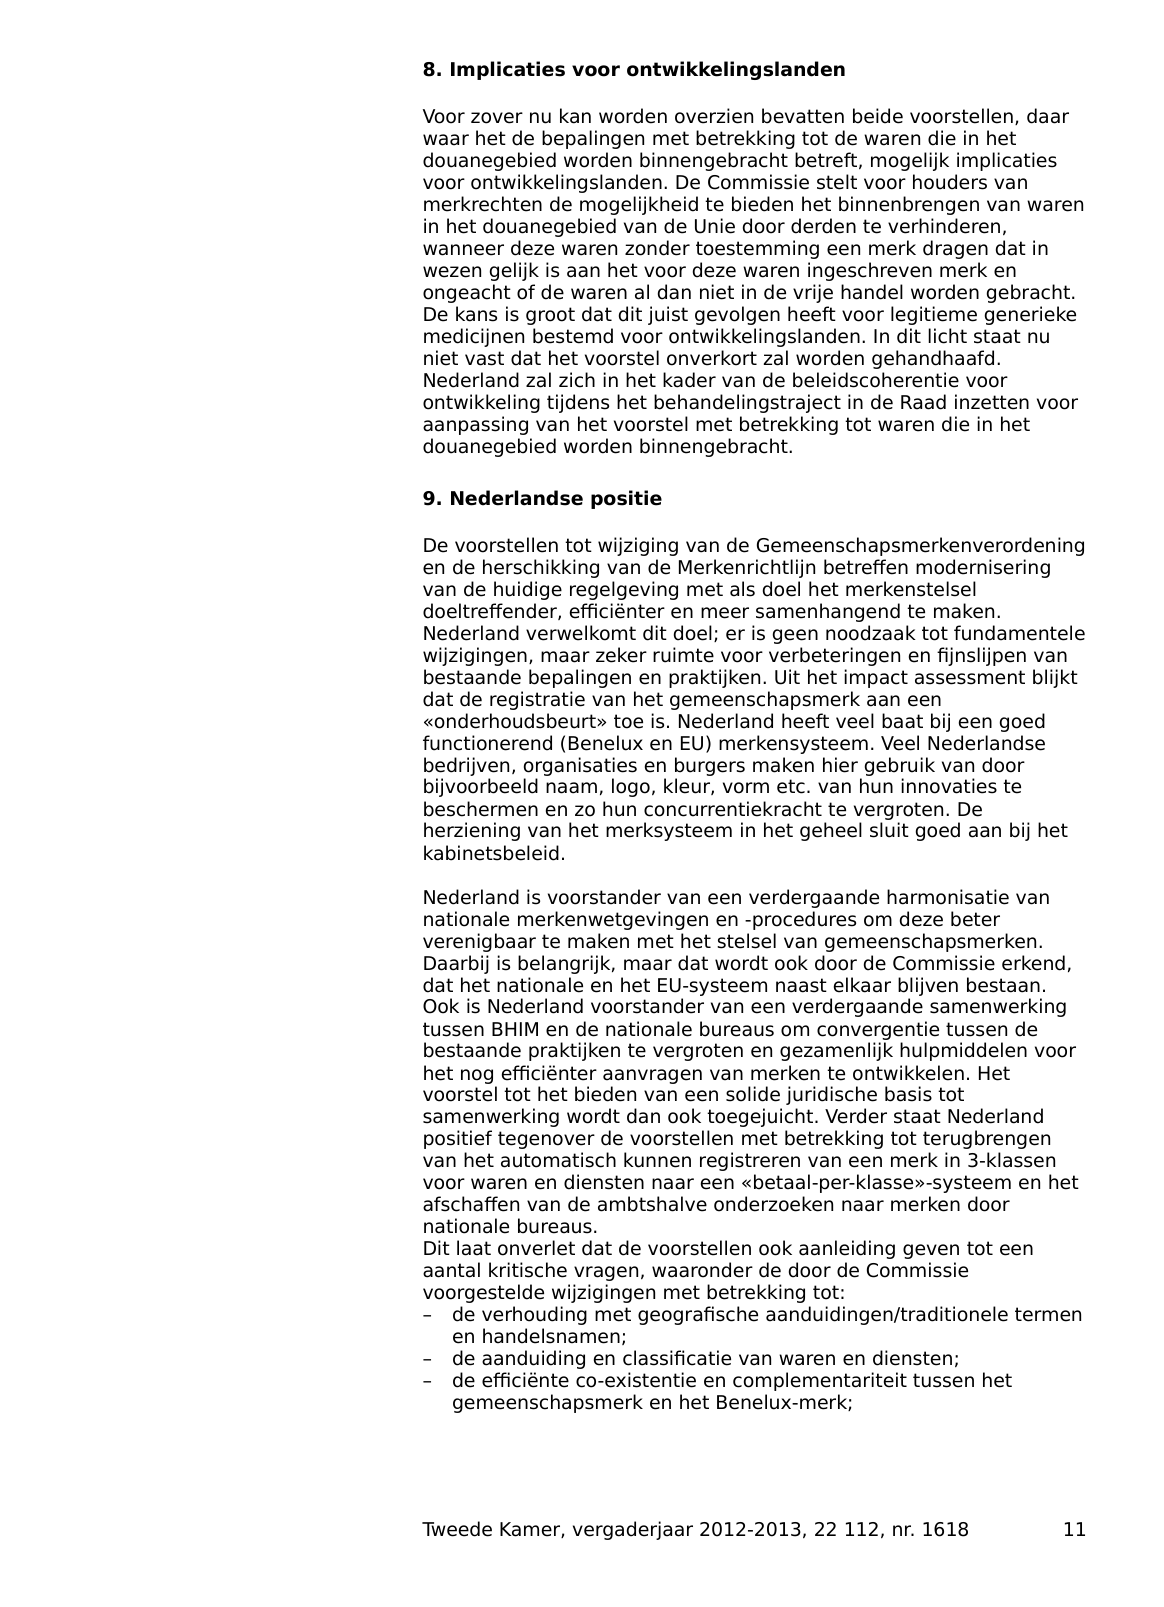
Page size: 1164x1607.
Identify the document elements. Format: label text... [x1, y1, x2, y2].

text Nederland is voorstander van een verdergaande harmonisatie van nationale merkenwetgevingen en -procedures om deze beter verenigbaar te maken met het stelsel van gemeenschapsmerken. Daarbij is belangrijk, maar dat wordt ook door de Commissie erkend, dat het nationale en het EU-systeem naast elkaar blijven bestaan. Ook is Nederland voorstander van een verdergaande samenwerking tussen BHIM en de nationale bureaus om convergentie tussen de bestaande praktijken te vergroten en gezamenlijk hulpmiddelen voor het nog efficiënter aanvragen van merken te ontwikkelen. Het voorstel tot het bieden van een solide juridische basis tot samenwerking wordt dan ook toegejuicht. Verder staat Nederland positief tegenover de voorstellen met betrekking tot terugbrengen van het automatisch kunnen registreren van een merk in 3-klassen voor waren en diensten naar een «betaal-per-klasse»-systeem en het afschaffen van de ambtshalve onderzoeken naar merken door nationale bureaus. [422, 887, 1087, 1238]
text – de verhouding met geografische aanduidingen/traditionele termen en handelsnamen; [422, 1304, 1087, 1348]
text – de aanduiding en classificatie van waren en diensten; [422, 1348, 1087, 1370]
text – de efficiënte co-existentie en complementariteit tussen het gemeenschapsmerk en het Benelux-merk; [422, 1370, 1087, 1414]
text Voor zover nu kan worden overzien bevatten beide voorstellen, daar waar het de bepalingen met betrekking tot de waren die in het douanegebied worden binnengebracht betreft, mogelijk implicaties voor ontwikkelingslanden. De Commissie stelt voor houders van merkrechten de mogelijkheid te bieden het binnenbrengen van waren in het douanegebied van de Unie door derden te verhinderen, wanneer deze waren zonder toestemming een merk dragen dat in wezen gelijk is aan het voor deze waren ingeschreven merk en ongeacht of de waren al dan niet in de vrije handel worden gebracht. De kans is groot dat dit juist gevolgen heeft voor legitieme generieke medicijnen bestemd voor ontwikkelingslanden. In dit licht staat nu niet vast dat het voorstel onverkort zal worden gehandhaafd. Nederland zal zich in het kader van de beleidscoherentie voor ontwikkeling tijdens het behandelingstraject in de Raad inzetten voor aanpassing van het voorstel met betrekking tot waren die in het douanegebied worden binnengebracht. [422, 106, 1087, 458]
subtitle 8. Implicaties voor ontwikkelingslanden [422, 59, 1087, 81]
text Dit laat onverlet dat de voorstellen ook aanleiding geven tot een aantal kritische vragen, waaronder de door de Commissie voorgestelde wijzigingen met betrekking tot: [422, 1238, 1087, 1304]
text De voorstellen tot wijziging van de Gemeenschapsmerkenverordening en de herschikking van de Merkenrichtlijn betreffen modernisering van de huidige regelgeving met als doel het merkenstelsel doeltreffender, efficiënter en meer samenhangend te maken. Nederland verwelkomt dit doel; er is geen noodzaak tot fundamentele wijzigingen, maar zeker ruimte voor verbeteringen en fijnslijpen van bestaande bepalingen en praktijken. Uit het impact assessment blijkt dat de registratie van het gemeenschapsmerk aan een «onderhoudsbeurt» toe is. Nederland heeft veel baat bij een goed functionerend (Benelux en EU) merkensysteem. Veel Nederlandse bedrijven, organisaties en burgers maken hier gebruik van door bijvoorbeeld naam, logo, kleur, vorm etc. van hun innovaties te beschermen en zo hun concurrentiekracht te vergroten. De herziening van het merksysteem in het geheel sluit goed aan bij het kabinetsbeleid. [422, 535, 1087, 864]
subtitle 9. Nederlandse positie [422, 488, 1087, 510]
